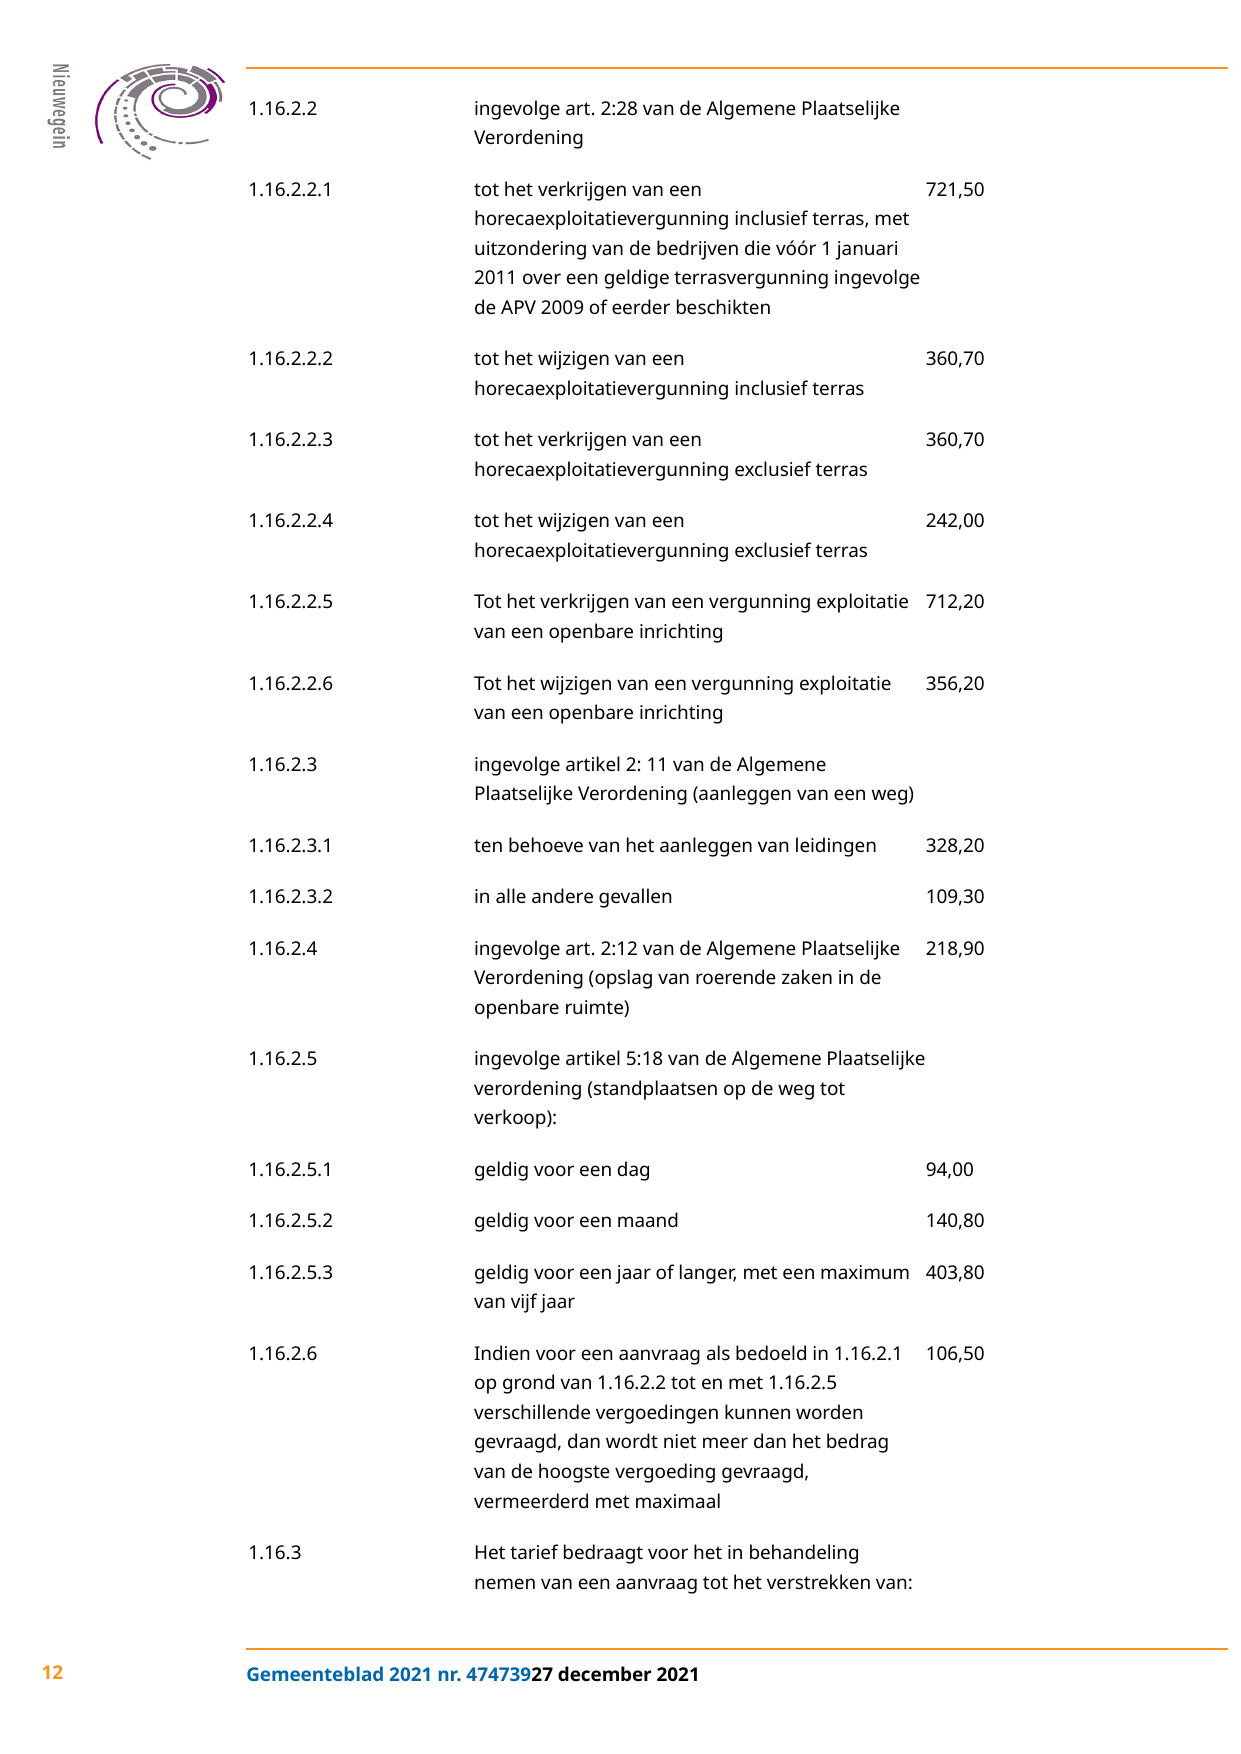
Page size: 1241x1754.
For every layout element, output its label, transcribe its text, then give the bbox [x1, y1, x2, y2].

table_cell 1.16.2.2.6 [248, 670, 474, 725]
table_cell 1.16.2.2 [248, 95, 474, 150]
table_cell 712,20 [926, 589, 1152, 644]
picture [41, 47, 231, 172]
table_cell Indien voor een aanvraag als bedoeld in 1.16.2.1 op grond van 1.16.2.2 tot en met 1.16.2.5 verschillende vergoedingen kunnen worden gevraagd, dan wordt niet meer dan het bedrag van de hoogste vergoeding gevraagd, vermeerderd met maximaal [474, 1340, 926, 1514]
table_cell [926, 806, 1152, 832]
table_cell 1.16.2.3 [248, 751, 474, 806]
table_cell [926, 95, 1152, 150]
table_cell ingevolge art. 2:28 van de Algemene Plaatselijke Verordening [474, 95, 926, 150]
table_cell 1.16.2.5.2 [248, 1208, 474, 1233]
table_cell 356,20 [926, 670, 1152, 725]
table_cell geldig voor een jaar of langer, met een maximum van vijf jaar [474, 1259, 926, 1314]
table_cell [474, 806, 926, 832]
table_cell [926, 725, 1152, 751]
table_cell 1.16.2.5 [248, 1045, 474, 1130]
table_cell [474, 1182, 926, 1207]
table_cell [248, 320, 474, 346]
table_cell [248, 644, 474, 670]
table_cell [248, 563, 474, 589]
table_cell [926, 858, 1152, 883]
table_cell [926, 1020, 1152, 1045]
table_cell 1.16.2.2.1 [248, 176, 474, 320]
table_cell [474, 1020, 926, 1045]
table_cell [474, 320, 926, 346]
table_cell 1.16.2.4 [248, 935, 474, 1020]
table_cell tot het verkrijgen van een horecaexploitatievergunning exclusief terras [474, 427, 926, 482]
table_cell 1.16.2.2.5 [248, 589, 474, 644]
table_cell ingevolge art. 2:12 van de Algemene Plaatselijke Verordening (opslag van roerende zaken in de openbare ruimte) [474, 935, 926, 1020]
table_cell [474, 644, 926, 670]
table_cell 1.16.3 [248, 1539, 474, 1595]
table_cell 360,70 [926, 427, 1152, 482]
table_cell [926, 1314, 1152, 1340]
table_cell [474, 1130, 926, 1156]
table_cell [248, 1020, 474, 1045]
table_cell [248, 909, 474, 935]
table_cell 218,90 [926, 935, 1152, 1020]
table_cell [474, 150, 926, 176]
table_cell [248, 401, 474, 427]
table_cell Het tarief bedraagt voor het in behandeling nemen van een aanvraag tot het verstrekken van: [474, 1539, 926, 1595]
table_cell 328,20 [926, 832, 1152, 858]
table_cell [474, 1514, 926, 1539]
table_cell [474, 725, 926, 751]
table_cell 403,80 [926, 1259, 1152, 1314]
table_cell Tot het verkrijgen van een vergunning exploitatie van een openbare inrichting [474, 589, 926, 644]
table_cell [926, 482, 1152, 508]
table_cell [926, 1539, 1152, 1595]
table_cell [926, 150, 1152, 176]
table_cell [248, 150, 474, 176]
table_cell Tot het wijzigen van een vergunning exploitatie van een openbare inrichting [474, 670, 926, 725]
table_cell [926, 1130, 1152, 1156]
table_cell 1.16.2.2.2 [248, 346, 474, 401]
table_cell [926, 644, 1152, 670]
table_cell [926, 320, 1152, 346]
table_cell 1.16.2.3.2 [248, 883, 474, 909]
table_cell ingevolge artikel 2: 11 van de Algemene Plaatselijke Verordening (aanleggen van een weg) [474, 751, 926, 806]
table_cell [474, 482, 926, 508]
table_cell [926, 1045, 1152, 1130]
table_cell [926, 1514, 1152, 1539]
table_cell [248, 806, 474, 832]
table_cell 106,50 [926, 1340, 1152, 1514]
table_cell geldig voor een dag [474, 1156, 926, 1182]
table_cell geldig voor een maand [474, 1208, 926, 1233]
table_cell 1.16.2.2.3 [248, 427, 474, 482]
table_cell [248, 482, 474, 508]
table_cell 94,00 [926, 1156, 1152, 1182]
table_cell 1.16.2.6 [248, 1340, 474, 1514]
table_cell [474, 401, 926, 427]
table_cell [248, 858, 474, 883]
table_cell 140,80 [926, 1208, 1152, 1233]
table_cell [474, 858, 926, 883]
table_cell [474, 563, 926, 589]
table_cell 1.16.2.2.4 [248, 508, 474, 563]
table_cell 1.16.2.5.1 [248, 1156, 474, 1182]
table_cell 242,00 [926, 508, 1152, 563]
table_cell [926, 401, 1152, 427]
table_cell [474, 1314, 926, 1340]
table_cell 360,70 [926, 346, 1152, 401]
table_cell 721,50 [926, 176, 1152, 320]
table_cell 109,30 [926, 883, 1152, 909]
table_cell [248, 1130, 474, 1156]
table_cell [474, 909, 926, 935]
table_cell ingevolge artikel 5:18 van de Algemene Plaatselijke verordening (standplaatsen op de weg tot verkoop): [474, 1045, 926, 1130]
table_cell [926, 1233, 1152, 1259]
table_cell [248, 1233, 474, 1259]
table_cell tot het wijzigen van een horecaexploitatievergunning exclusief terras [474, 508, 926, 563]
table_cell ten behoeve van het aanleggen van leidingen [474, 832, 926, 858]
table_cell [248, 1182, 474, 1207]
table_cell in alle andere gevallen [474, 883, 926, 909]
table_cell [926, 1182, 1152, 1207]
table_cell tot het wijzigen van een horecaexploitatievergunning inclusief terras [474, 346, 926, 401]
table_cell tot het verkrijgen van een horecaexploitatievergunning inclusief terras, met uitzondering van de bedrijven die vóór 1 januari 2011 over een geldige terrasvergunning ingevolge de APV 2009 of eerder beschikten [474, 176, 926, 320]
table_cell [248, 1514, 474, 1539]
table_cell [248, 1314, 474, 1340]
table_cell [926, 909, 1152, 935]
table_cell [474, 1233, 926, 1259]
table_cell [248, 725, 474, 751]
table_cell 1.16.2.5.3 [248, 1259, 474, 1314]
table_cell 1.16.2.3.1 [248, 832, 474, 858]
table_cell [926, 563, 1152, 589]
table_cell [926, 751, 1152, 806]
